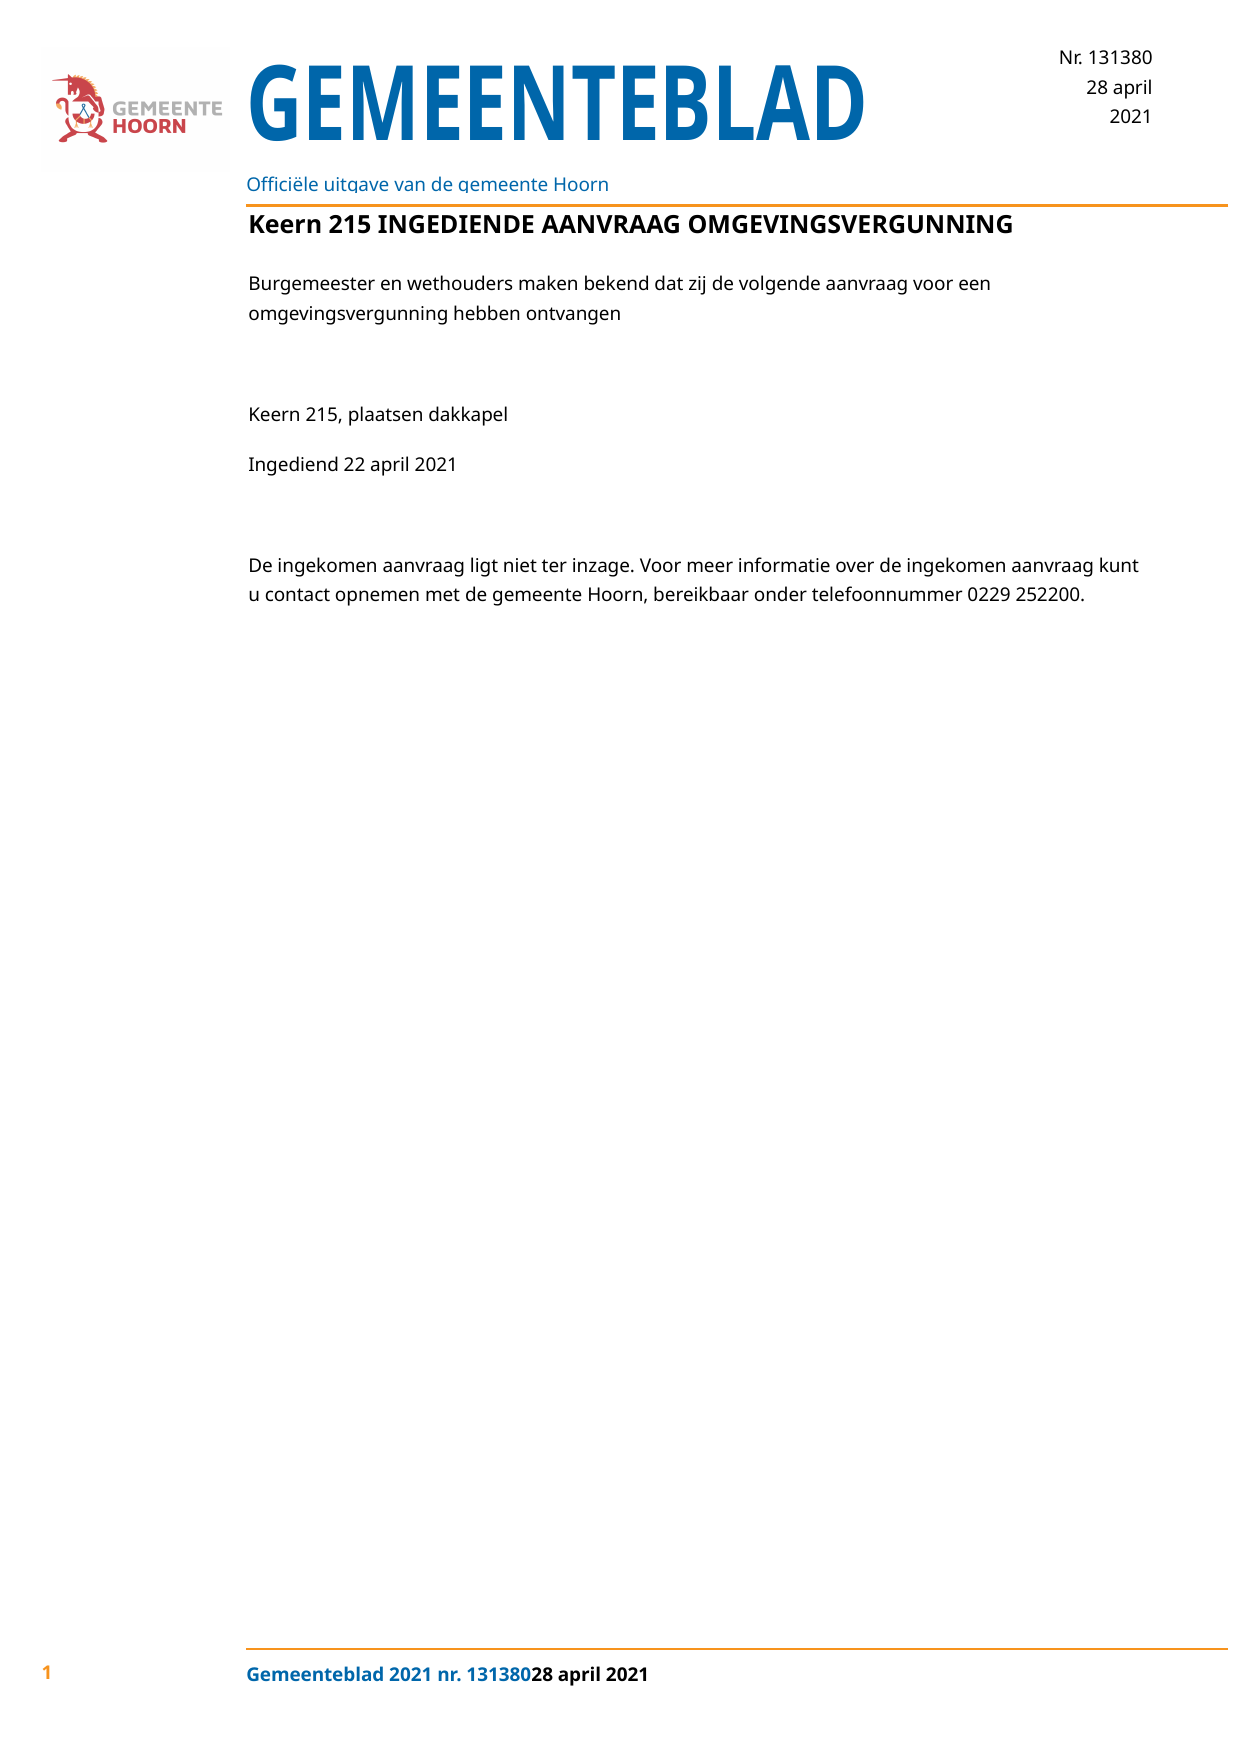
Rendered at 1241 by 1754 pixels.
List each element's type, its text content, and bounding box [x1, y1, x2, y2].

text Keern 215, plaatsen dakkapel [248, 401, 1152, 426]
text De ingekomen aanvraag ligt niet ter inzage. Voor meer informatie over de ingekomen aanvraag kunt u contact opnemen met de gemeente Hoorn, bereikbaar onder telefoonnummer 0229 252200. [248, 552, 1152, 607]
picture [41, 47, 231, 172]
text Keern 215 INGEDIENDE AANVRAAG OMGEVINGSVERGUNNING [248, 207, 1152, 241]
text Burgemeester en wethouders maken bekend dat zij de volgende aanvraag voor een omgevingsvergunning hebben ontvangen [248, 270, 1152, 326]
text Ingediend 22 april 2021 [248, 451, 1152, 477]
